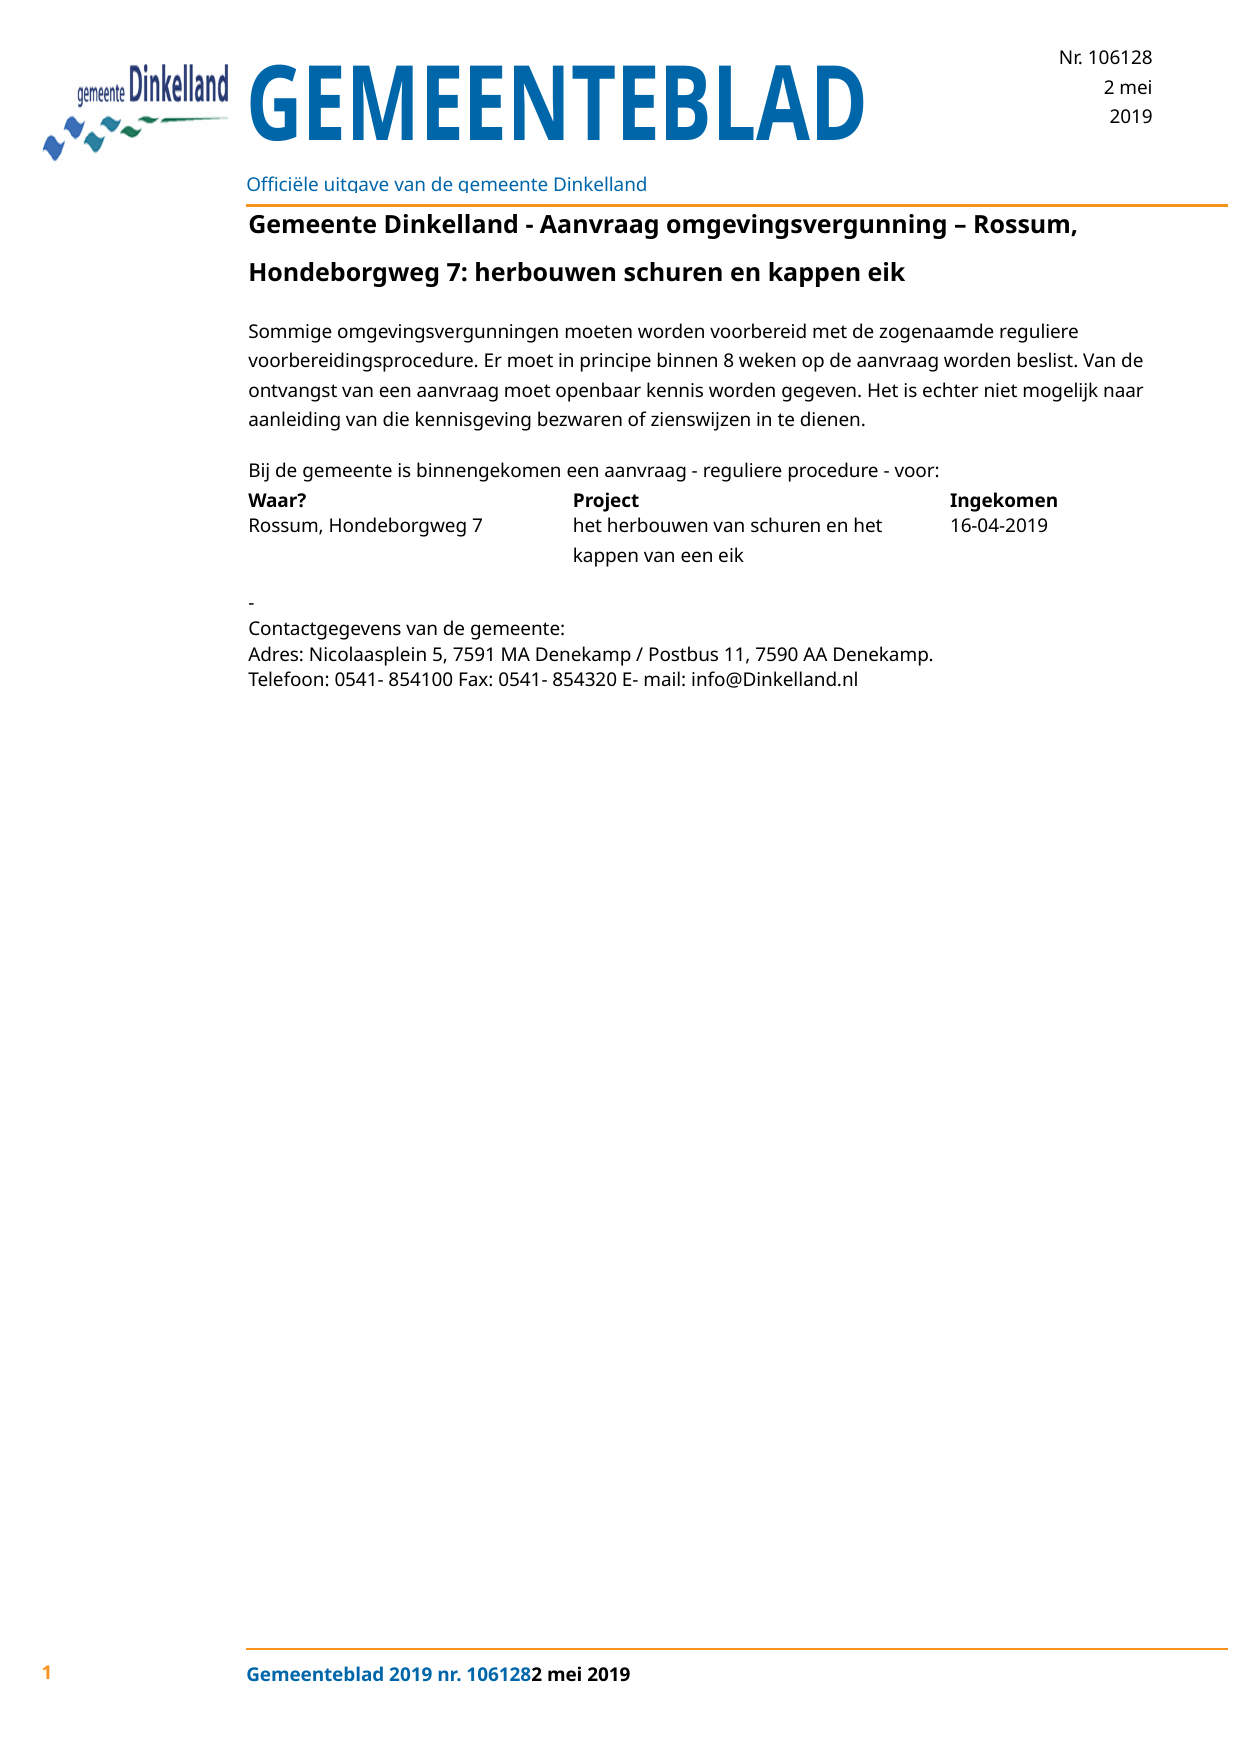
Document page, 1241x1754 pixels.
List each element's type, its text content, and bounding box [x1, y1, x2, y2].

text Adres: Nicolaasplein 5, 7591 MA Denekamp / Postbus 11, 7590 AA Denekamp. [248, 641, 1152, 666]
text Sommige omgevingsvergunningen moeten worden voorbereid met de zogenaamde reguliere voorbereidingsprocedure. Er moet in principe binnen 8 weken op de aanvraag worden beslist. Van de ontvangst van een aanvraag moet openbaar kennis worden gegeven. Het is echter niet mogelijk naar aanleiding van die kennisgeving bezwaren of zienswijzen in te dienen. [248, 318, 1152, 432]
text Contactgegevens van de gemeente: [248, 615, 1152, 641]
picture [41, 47, 231, 172]
text - [248, 589, 1152, 615]
table_cell het herbouwen van schuren en het kappen van een eik [573, 513, 950, 568]
table_cell Rossum, Hondeborgweg 7 [248, 513, 573, 568]
table_cell 16-04-2019 [950, 513, 1152, 568]
text Bij de gemeente is binnengekomen een aanvraag - reguliere procedure - voor: [248, 457, 1152, 483]
text Telefoon: 0541- 854100 Fax: 0541- 854320 E- mail: info@Dinkelland.nl [248, 666, 1152, 692]
table_header Ingekomen [950, 487, 1152, 512]
text Gemeente Dinkelland - Aanvraag omgevingsvergunning – Rossum, Hondeborgweg 7: herbouwen schuren en kappen eik [248, 207, 1152, 288]
table_header Waar? [248, 487, 573, 512]
table_header Project [573, 487, 950, 512]
